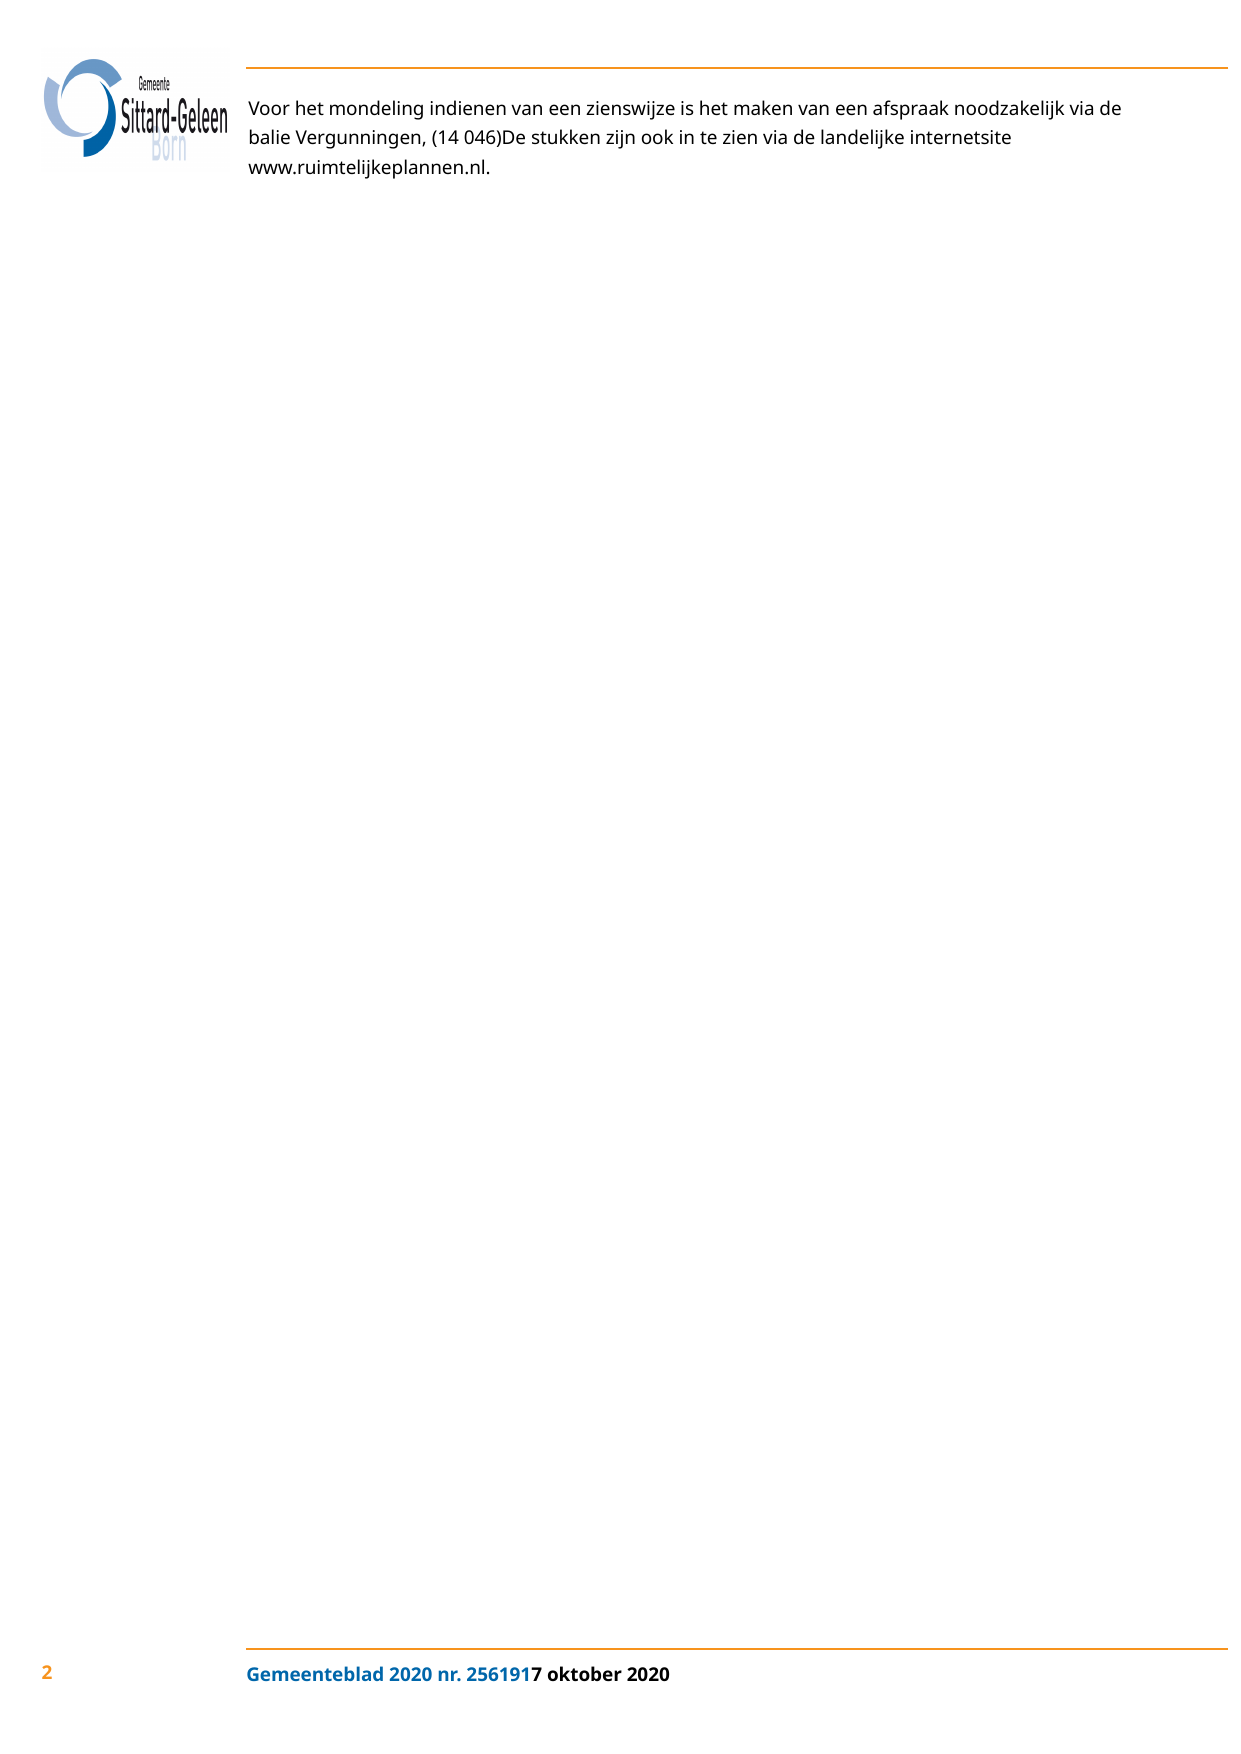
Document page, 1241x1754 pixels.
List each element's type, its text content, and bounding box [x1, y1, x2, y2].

text Voor het mondeling indienen van een zienswijze is het maken van een afspraak noodzakelijk via de balie Vergunningen, (14 046)De stukken zijn ook in te zien via de landelijke internetsite www.ruimtelijkeplannen.nl. [248, 95, 1152, 180]
picture [41, 47, 231, 172]
